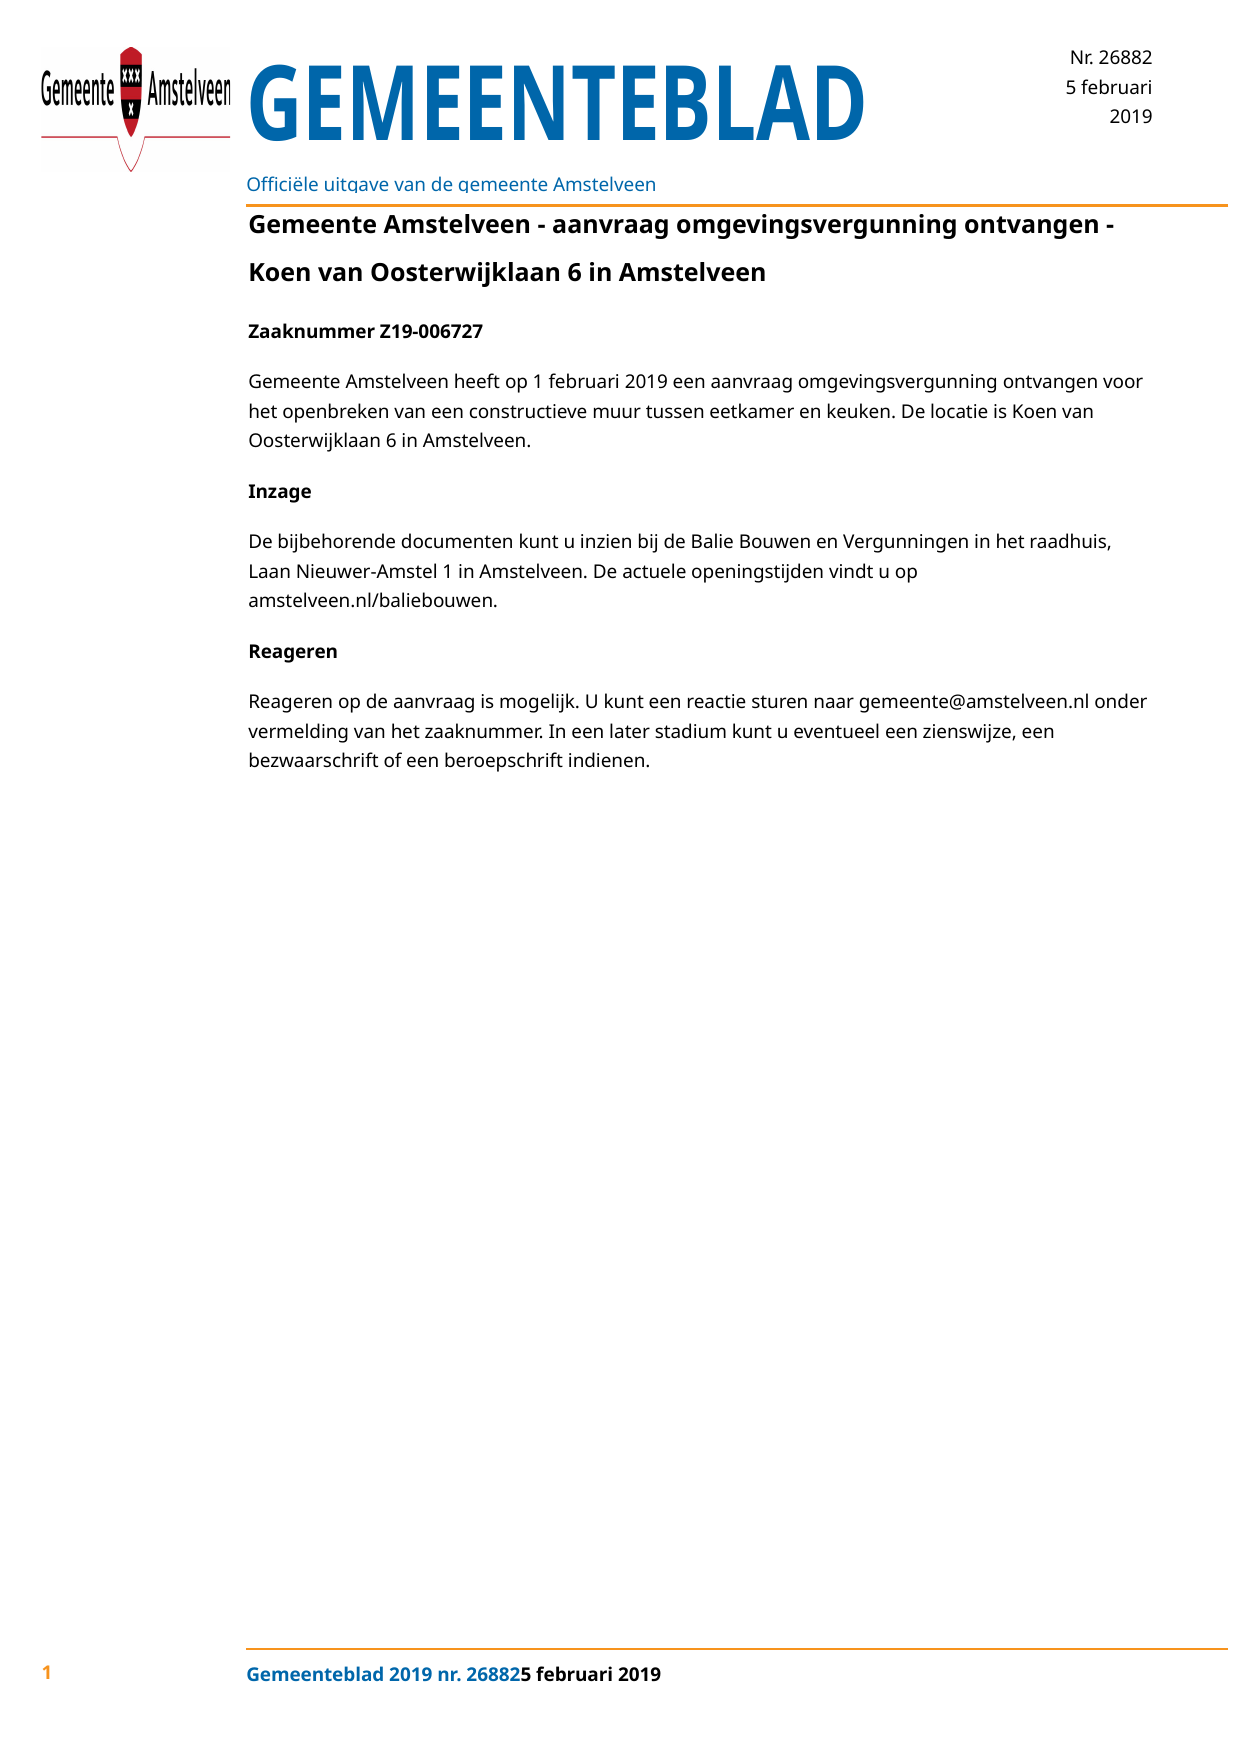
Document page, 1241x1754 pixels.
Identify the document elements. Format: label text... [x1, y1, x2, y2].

text Gemeente Amstelveen heeft op 1 februari 2019 een aanvraag omgevingsvergunning ontvangen voor het openbreken van een constructieve muur tussen eetkamer en keuken. De locatie is Koen van Oosterwijklaan 6 in Amstelveen. [248, 368, 1152, 453]
text Inzage [248, 478, 1152, 504]
text Zaaknummer Z19-006727 [248, 318, 1152, 344]
text Reageren op de aanvraag is mogelijk. U kunt een reactie sturen naar gemeente@amstelveen.nl onder vermelding van het zaaknummer. In een later stadium kunt u eventueel een zienswijze, een bezwaarschrift of een beroepschrift indienen. [248, 688, 1152, 773]
text Gemeente Amstelveen - aanvraag omgevingsvergunning ontvangen - Koen van Oosterwijklaan 6 in Amstelveen [248, 207, 1152, 288]
picture [41, 47, 231, 172]
text Reageren [248, 638, 1152, 664]
text De bijbehorende documenten kunt u inzien bij de Balie Bouwen en Vergunningen in het raadhuis, Laan Nieuwer-Amstel 1 in Amstelveen. De actuele openingstijden vindt u op amstelveen.nl/baliebouwen. [248, 528, 1152, 613]
